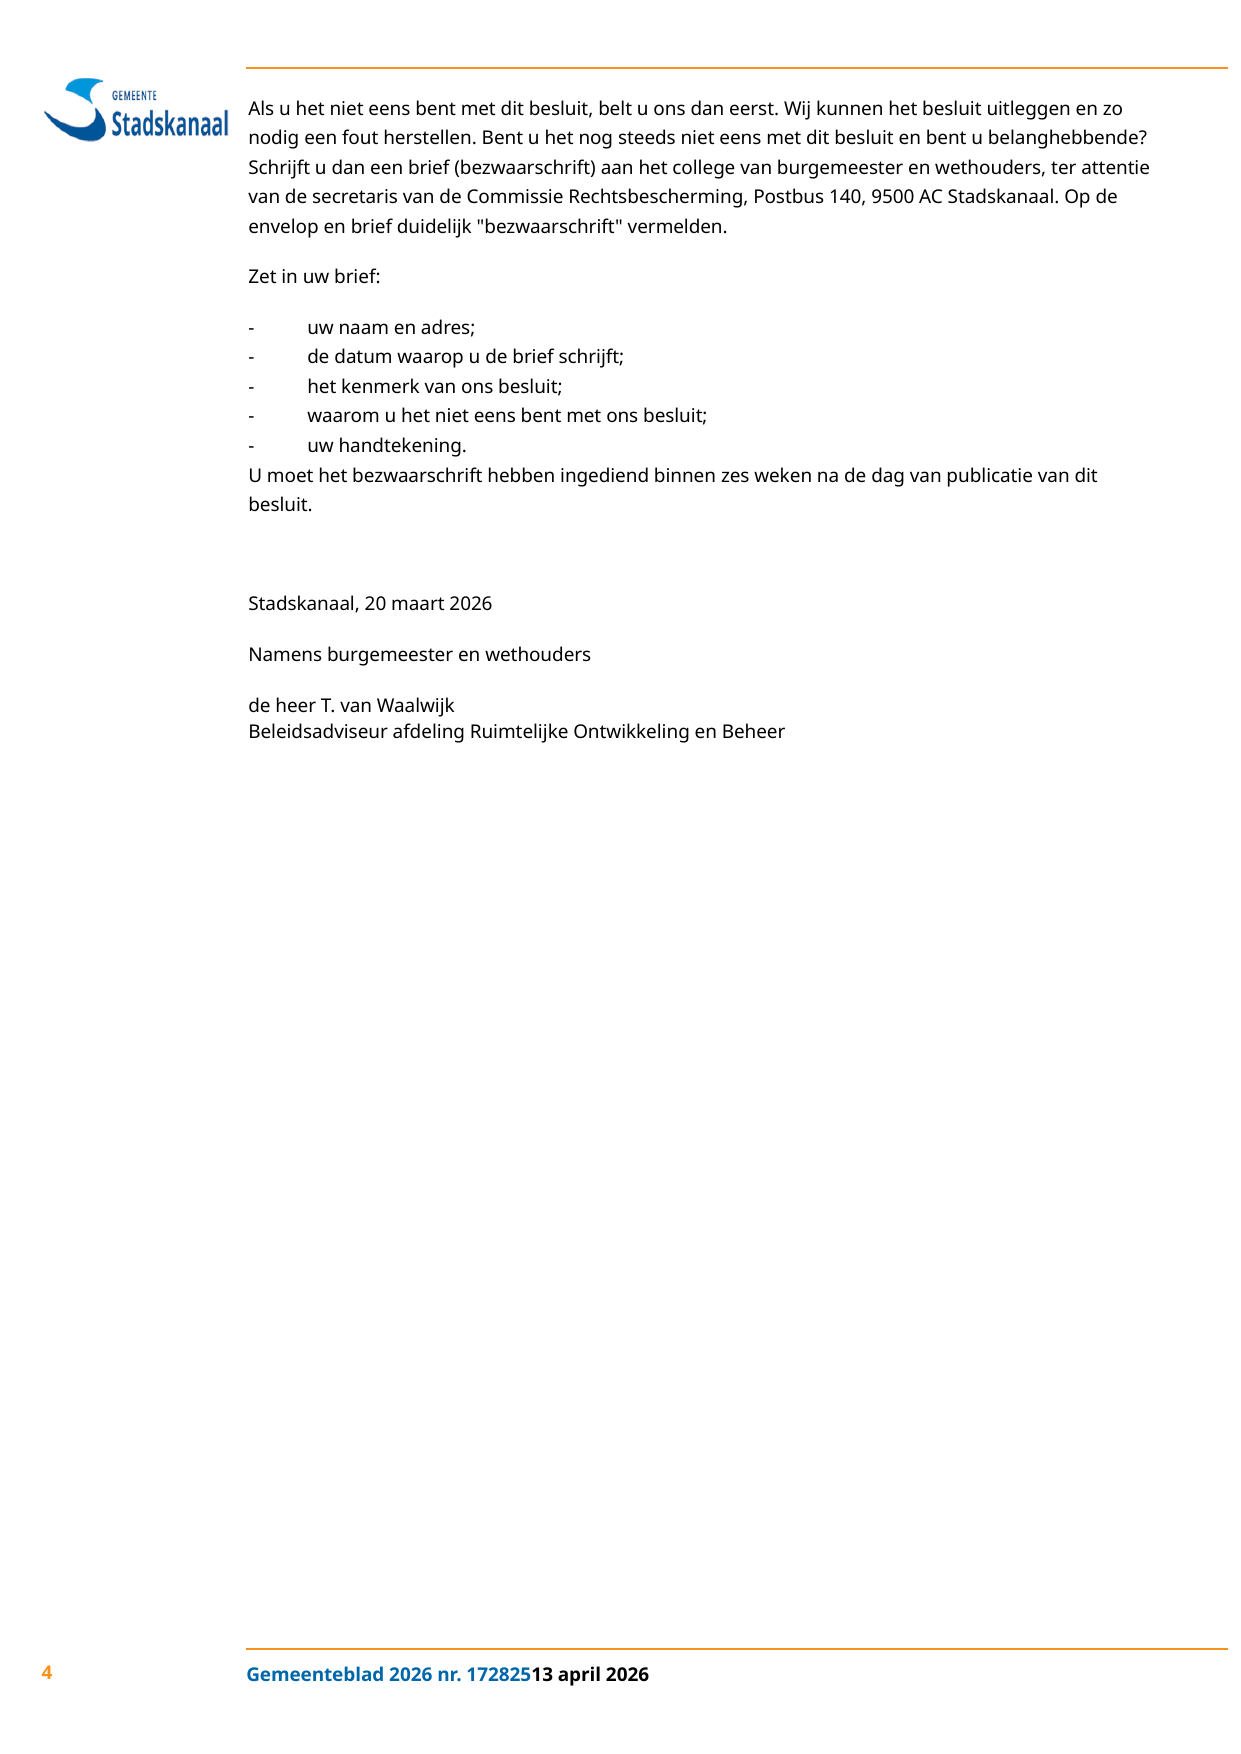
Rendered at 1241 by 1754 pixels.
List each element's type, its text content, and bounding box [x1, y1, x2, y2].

list waarom u het niet eens bent met ons besluit; [248, 403, 1152, 428]
text de heer T. van Waalwijk [248, 693, 1152, 718]
list uw naam en adres; [248, 314, 1152, 340]
list de datum waarop u de brief schrijft; [248, 343, 1152, 369]
picture [41, 47, 231, 172]
text Zet in uw brief: [248, 263, 1152, 289]
list het kenmerk van ons besluit; [248, 373, 1152, 399]
list uw handtekening. [248, 432, 1152, 458]
text Beleidsadviseur afdeling Ruimtelijke Ontwikkeling en Beheer [248, 718, 1152, 744]
text Als u het niet eens bent met dit besluit, belt u ons dan eerst. Wij kunnen het besluit uitleggen en zo nodig een fout herstellen. Bent u het nog steeds niet eens met dit besluit en bent u belanghebbende? Schrijft u dan een brief (bezwaarschrift) aan het college van burgemeester en wethouders, ter attentie van de secretaris van de Commissie Rechtsbescherming, Postbus 140, 9500 AC Stadskanaal. Op de envelop en brief duidelijk "bezwaarschrift" vermelden. [248, 95, 1152, 239]
text U moet het bezwaarschrift hebben ingediend binnen zes weken na de dag van publicatie van dit besluit. [248, 462, 1152, 517]
text Namens burgemeester en wethouders [248, 641, 1152, 667]
text Stadskanaal, 20 maart 2026 [248, 590, 1152, 615]
